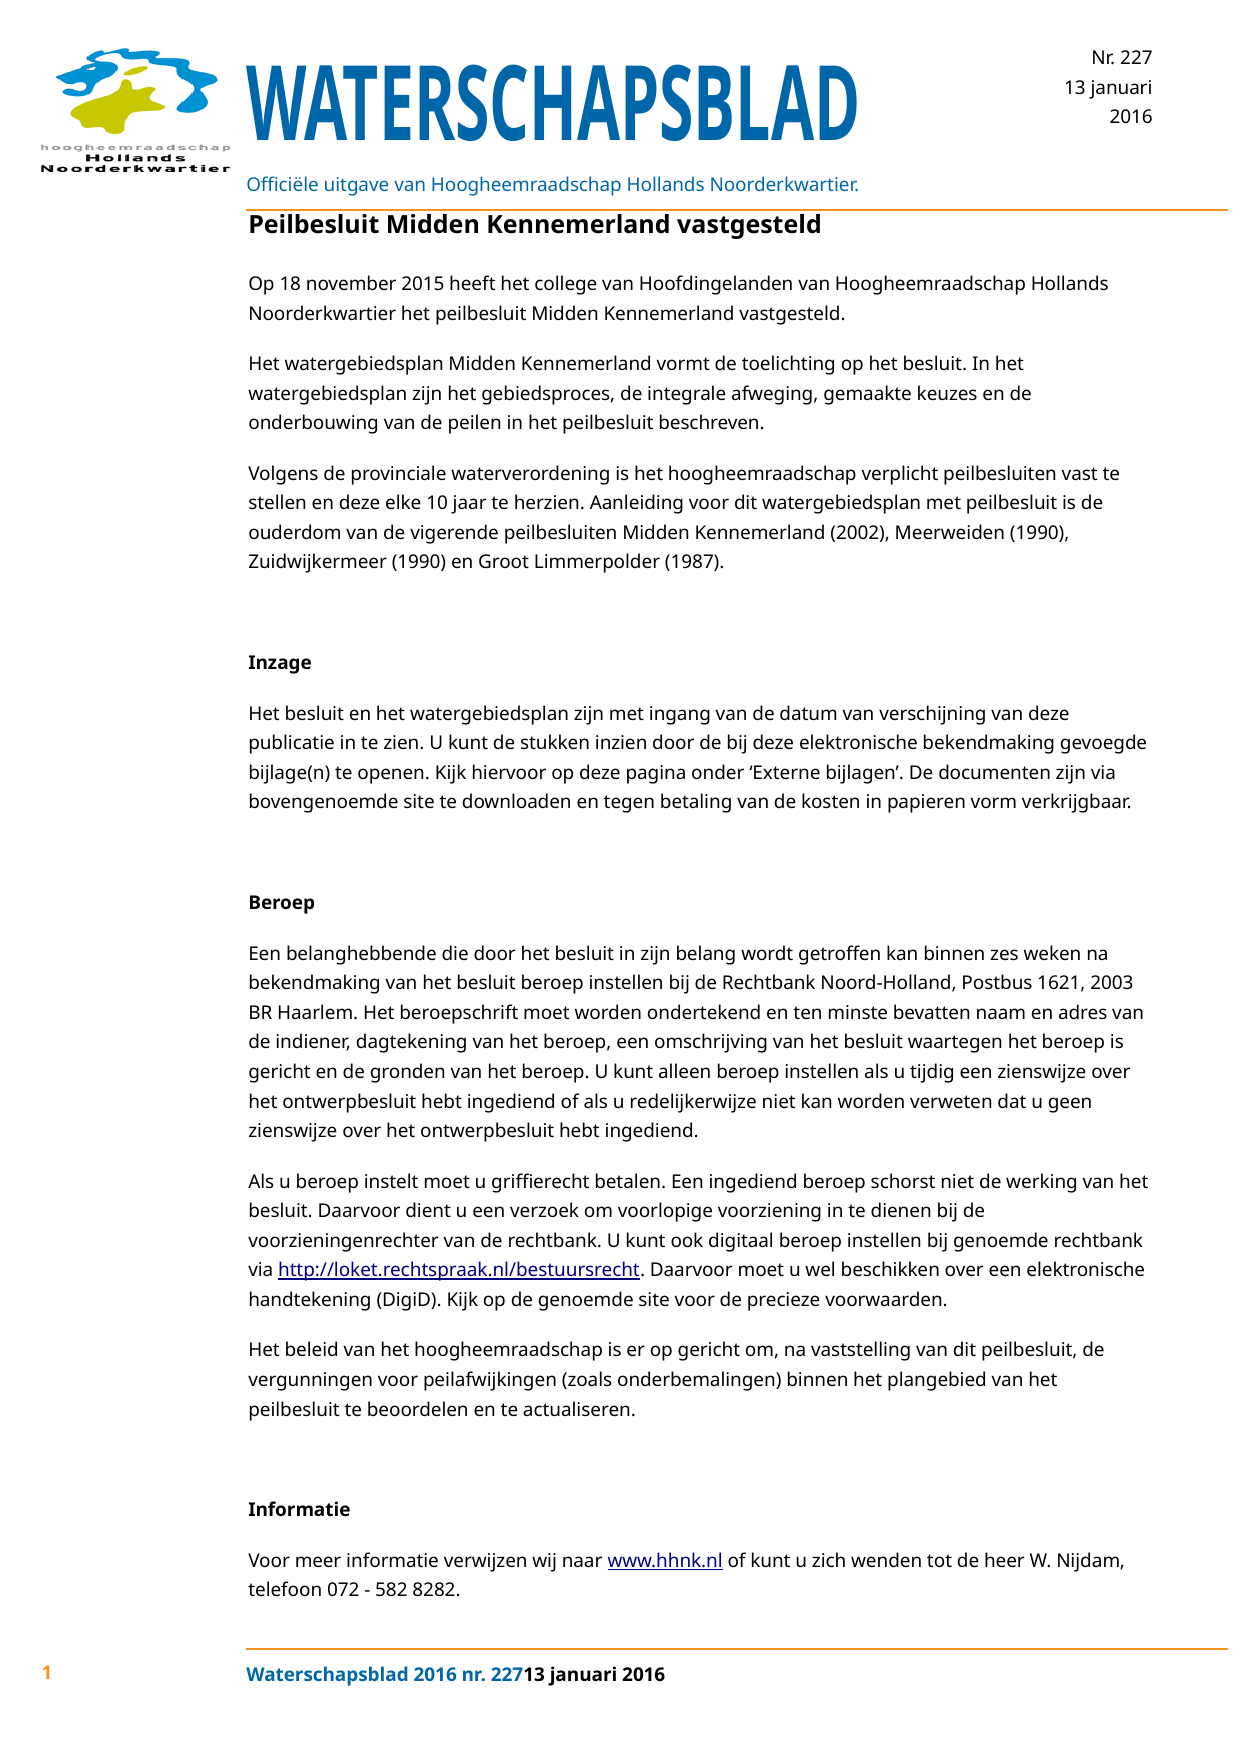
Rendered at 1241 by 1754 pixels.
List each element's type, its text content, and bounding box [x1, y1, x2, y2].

picture [41, 47, 231, 172]
text Het beleid van het hoogheemraadschap is er op gericht om, na vaststelling van dit peilbesluit, de vergunningen voor peilafwijkingen (zoals onderbemalingen) binnen het plangebied van het peilbesluit te beoordelen en te actualiseren. [248, 1337, 1152, 1421]
text Het watergebiedsplan Midden Kennemerland vormt de toelichting op het besluit. In het watergebiedsplan zijn het gebiedsproces, de integrale afweging, gemaakte keuzes en de onderbouwing van de peilen in het peilbesluit beschreven. [248, 350, 1152, 435]
text Op 18 november 2015 heeft het college van Hoofdingelanden van Hoogheemraadschap Hollands Noorderkwartier het peilbesluit Midden Kennemerland vastgesteld. [248, 270, 1152, 326]
text Inzage [248, 649, 1152, 675]
text Als u beroep instelt moet u griffierecht betalen. Een ingediend beroep schorst niet de werking van het besluit. Daarvoor dient u een verzoek om voorlopige voorziening in te dienen bij de voorzieningenrechter van de rechtbank. U kunt ook digitaal beroep instellen bij genoemde rechtbank via http://loket.rechtspraak.nl/bestuursrecht. Daarvoor moet u wel beschikken over een elektronische handtekening (DigiD). Kijk op de genoemde site voor de precieze voorwaarden. [248, 1168, 1152, 1312]
text Een belanghebbende die door het besluit in zijn belang wordt getroffen kan binnen zes weken na bekendmaking van het besluit beroep instellen bij de Rechtbank Noord-Holland, Postbus 1621, 2003 BR Haarlem. Het beroepschrift moet worden ondertekend en ten minste bevatten naam en adres van de indiener, dagtekening van het beroep, een omschrijving van het besluit waartegen het beroep is gericht en de gronden van het beroep. U kunt alleen beroep instellen als u tijdig een zienswijze over het ontwerpbesluit hebt ingediend of als u redelijkerwijze niet kan worden verweten dat u geen zienswijze over het ontwerpbesluit hebt ingediend. [248, 940, 1152, 1143]
text Peilbesluit Midden Kennemerland vastgesteld [248, 211, 1152, 241]
text Voor meer informatie verwijzen wij naar www.hhnk.nl of kunt u zich wenden tot de heer W. Nijdam, telefoon 072 - 582 8282. [248, 1547, 1152, 1602]
text Informatie [248, 1497, 1152, 1522]
text Beroep [248, 889, 1152, 915]
text Volgens de provinciale waterverordening is het hoogheemraadschap verplicht peilbesluiten vast te stellen en deze elke 10 jaar te herzien. Aanleiding voor dit watergebiedsplan met peilbesluit is de ouderdom van de vigerende peilbesluiten Midden Kennemerland (2002), Meerweiden (1990), Zuidwijkermeer (1990) en Groot Limmerpolder (1987). [248, 460, 1152, 574]
text Het besluit en het watergebiedsplan zijn met ingang van de datum van verschijning van deze publicatie in te zien. U kunt de stukken inzien door de bij deze elektronische bekendmaking gevoegde bijlage(n) te openen. Kijk hiervoor op deze pagina onder ‘Externe bijlagen’. De documenten zijn via bovengenoemde site te downloaden en tegen betaling van de kosten in papieren vorm verkrijgbaar. [248, 700, 1152, 814]
